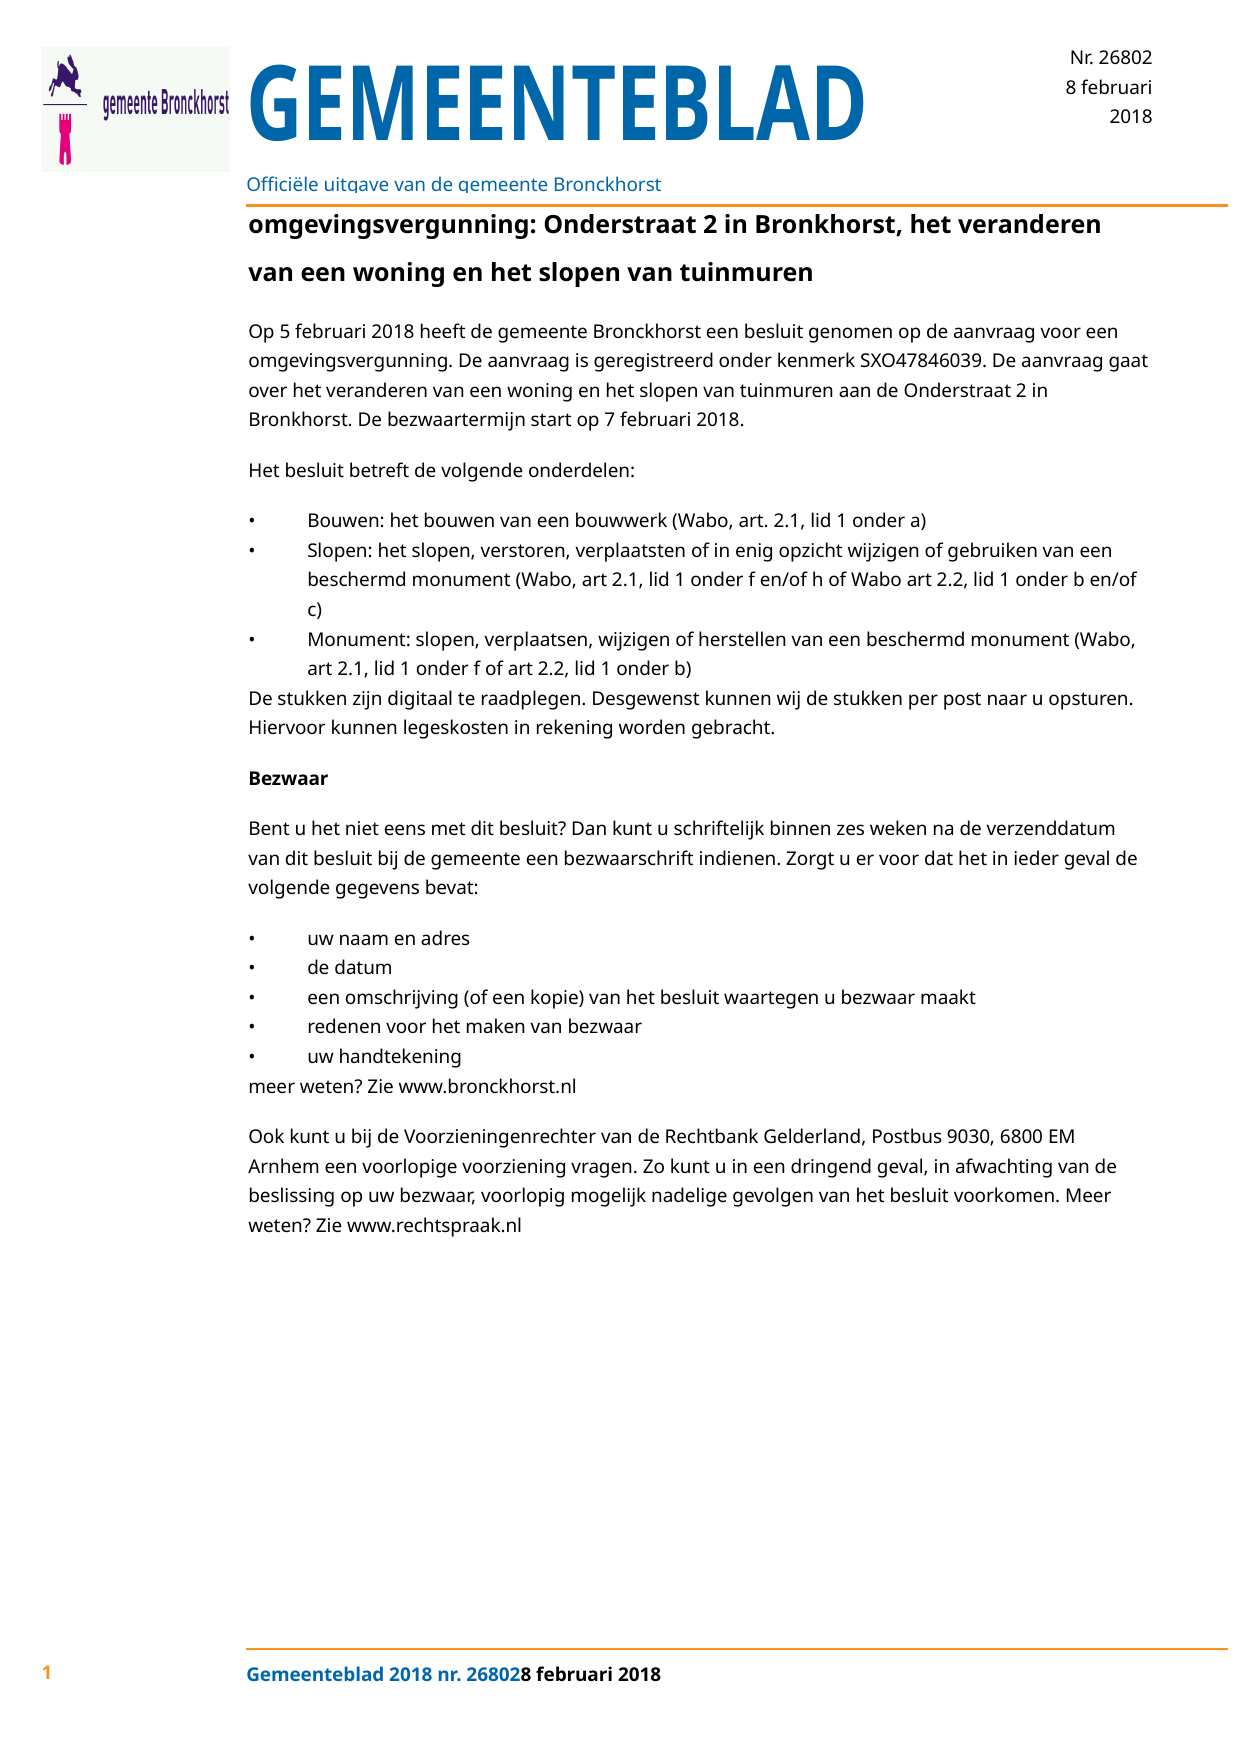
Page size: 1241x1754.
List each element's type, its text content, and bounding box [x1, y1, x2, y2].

text Ook kunt u bij de Voorzieningenrechter van de Rechtbank Gelderland, Postbus 9030, 6800 EM Arnhem een voorlopige voorziening vragen. Zo kunt u in een dringend geval, in afwachting van de beslissing op uw bezwaar, voorlopig mogelijk nadelige gevolgen van het besluit voorkomen. Meer weten? Zie www.rechtspraak.nl [248, 1123, 1152, 1238]
text Bent u het niet eens met dit besluit? Dan kunt u schriftelijk binnen zes weken na de verzenddatum van dit besluit bij de gemeente een bezwaarschrift indienen. Zorgt u er voor dat het in ieder geval de volgende gegevens bevat: [248, 815, 1152, 900]
list Monument: slopen, verplaatsen, wijzigen of herstellen van een beschermd monument (Wabo, art 2.1, lid 1 onder f of art 2.2, lid 1 onder b) [248, 626, 1152, 681]
text Het besluit betreft de volgende onderdelen: [248, 457, 1152, 483]
list uw handtekening [248, 1043, 1152, 1069]
list Bouwen: het bouwen van een bouwwerk (Wabo, art. 2.1, lid 1 onder a) [248, 507, 1152, 533]
picture [41, 47, 231, 172]
text Bezwaar [248, 765, 1152, 791]
list een omschrijving (of een kopie) van het besluit waartegen u bezwaar maakt [248, 984, 1152, 1010]
text Op 5 februari 2018 heeft de gemeente Bronckhorst een besluit genomen op de aanvraag voor een omgevingsvergunning. De aanvraag is geregistreerd onder kenmerk SXO47846039. De aanvraag gaat over het veranderen van een woning en het slopen van tuinmuren aan de Onderstraat 2 in Bronkhorst. De bezwaartermijn start op 7 februari 2018. [248, 318, 1152, 432]
list redenen voor het maken van bezwaar [248, 1014, 1152, 1039]
list uw naam en adres [248, 925, 1152, 951]
text omgevingsvergunning: Onderstraat 2 in Bronkhorst, het veranderen van een woning en het slopen van tuinmuren [248, 207, 1152, 288]
list Slopen: het slopen, verstoren, verplaatsten of in enig opzicht wijzigen of gebruiken van een beschermd monument (Wabo, art 2.1, lid 1 onder f en/of h of Wabo art 2.2, lid 1 onder b en/of c) [248, 537, 1152, 622]
text De stukken zijn digitaal te raadplegen. Desgewenst kunnen wij de stukken per post naar u opsturen. Hiervoor kunnen legeskosten in rekening worden gebracht. [248, 685, 1152, 740]
text meer weten? Zie www.bronckhorst.nl [248, 1073, 1152, 1099]
list de datum [248, 954, 1152, 980]
